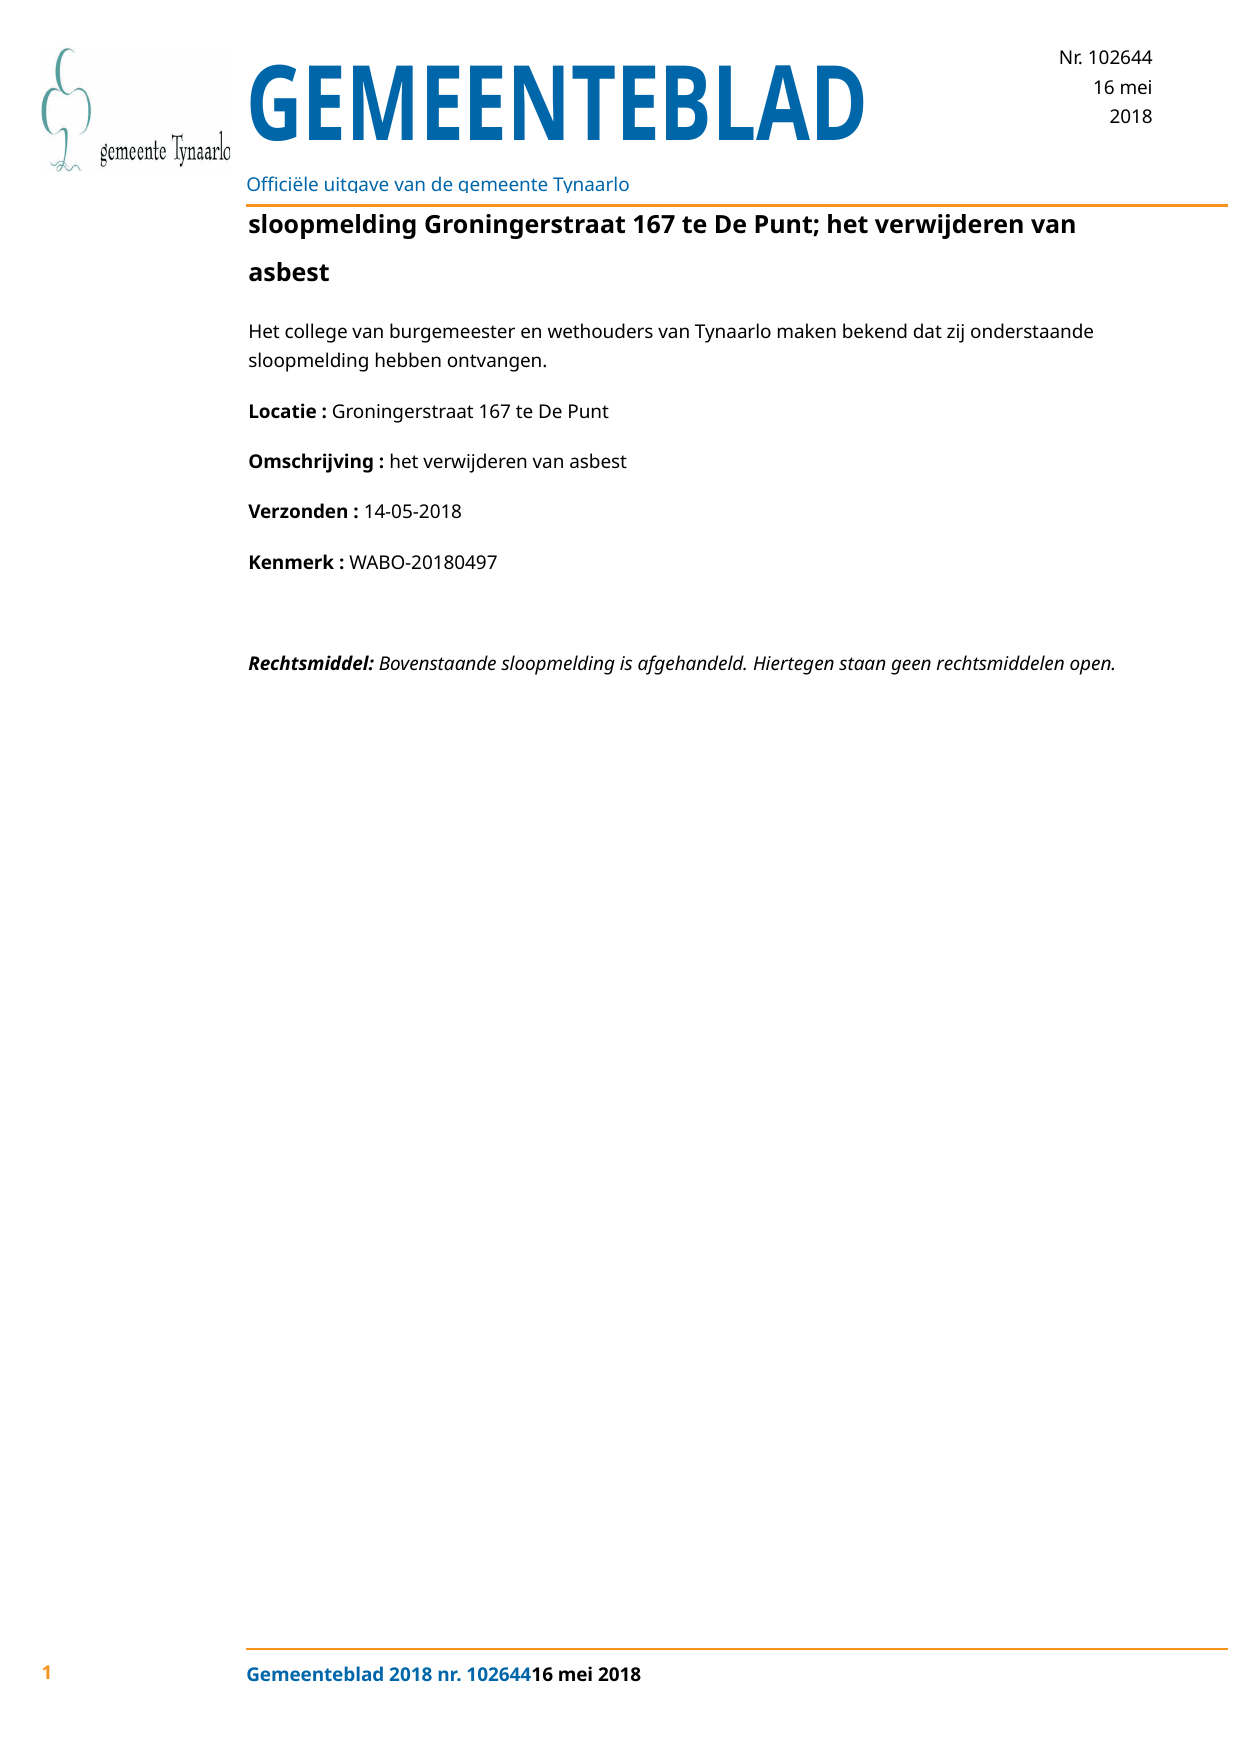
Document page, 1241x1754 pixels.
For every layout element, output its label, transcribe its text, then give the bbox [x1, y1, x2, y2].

text Omschrijving : het verwijderen van asbest [248, 448, 1152, 474]
text Rechtsmiddel: Bovenstaande sloopmelding is afgehandeld. Hiertegen staan geen rechtsmiddelen open. [248, 650, 1152, 676]
picture [41, 47, 231, 172]
text Kenmerk : WABO-20180497 [248, 549, 1152, 575]
text Het college van burgemeester en wethouders van Tynaarlo maken bekend dat zij onderstaande sloopmelding hebben ontvangen. [248, 318, 1152, 373]
text Verzonden : 14-05-2018 [248, 499, 1152, 524]
text Locatie : Groningerstraat 167 te De Punt [248, 398, 1152, 424]
text sloopmelding Groningerstraat 167 te De Punt; het verwijderen van asbest [248, 207, 1152, 288]
